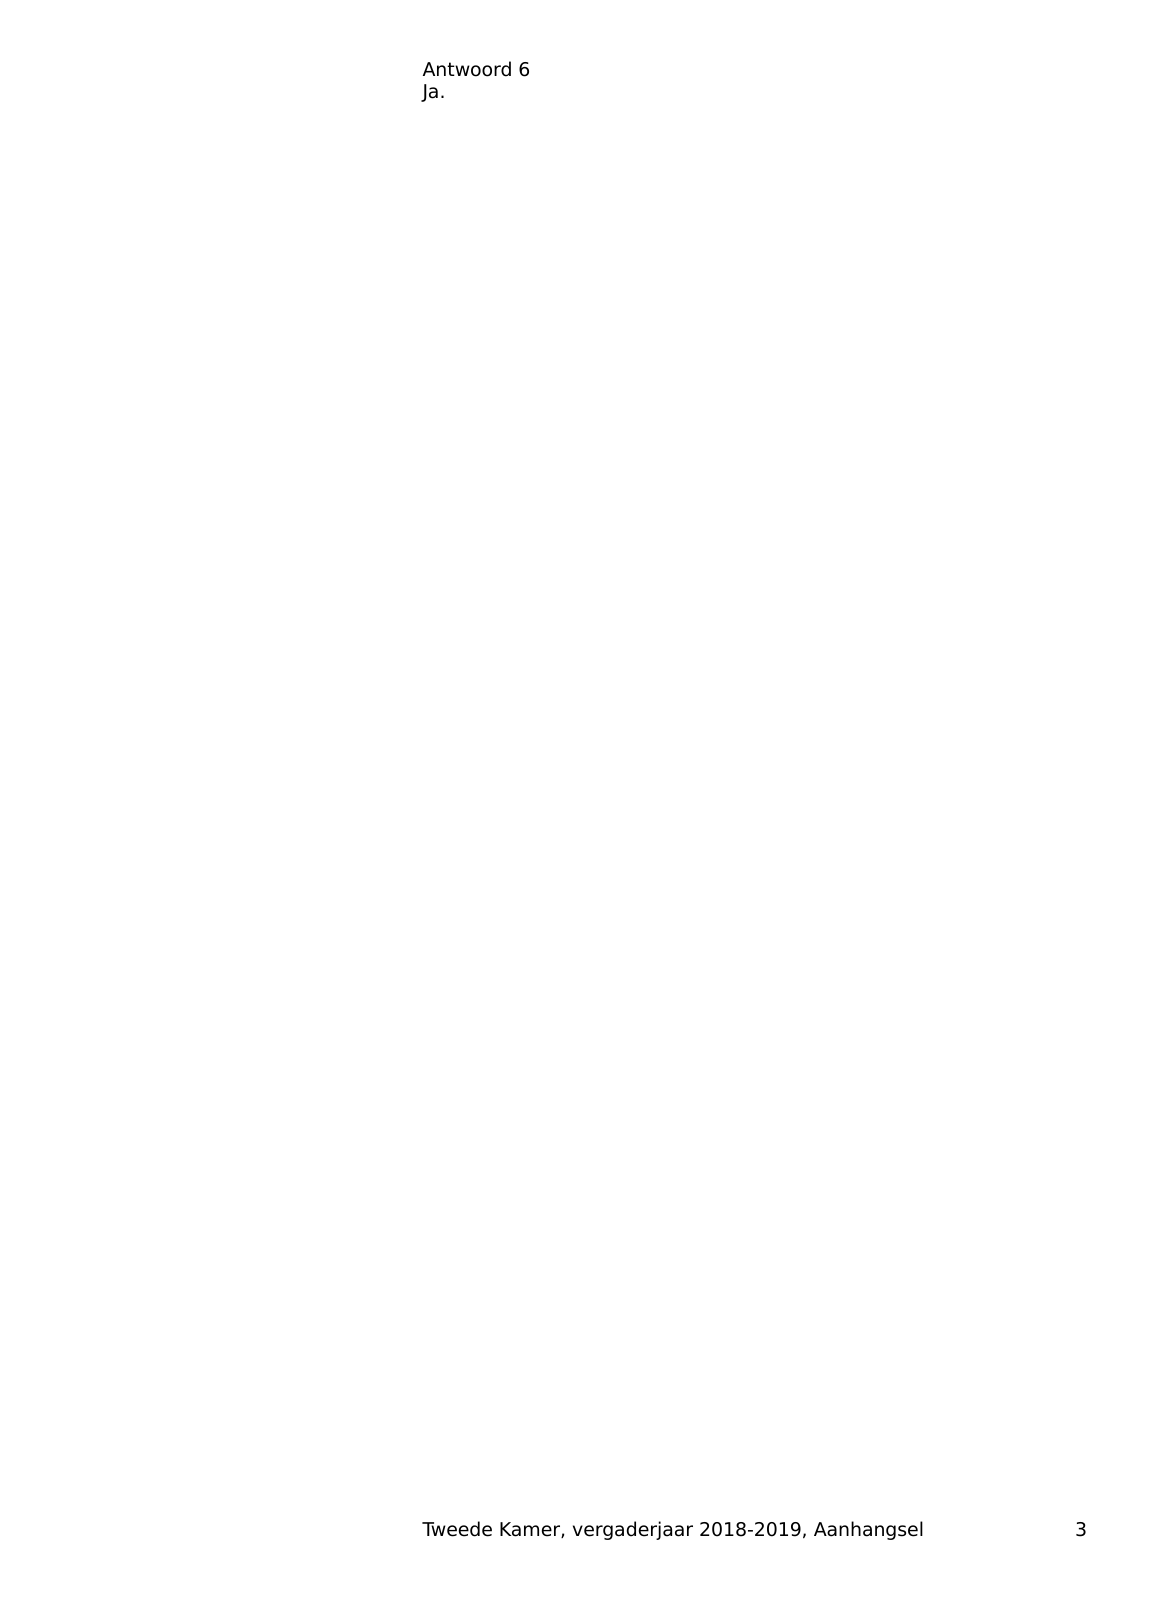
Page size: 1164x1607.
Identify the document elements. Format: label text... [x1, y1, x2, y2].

text Ja. [422, 81, 1087, 103]
text Antwoord 6 [422, 59, 1087, 81]
